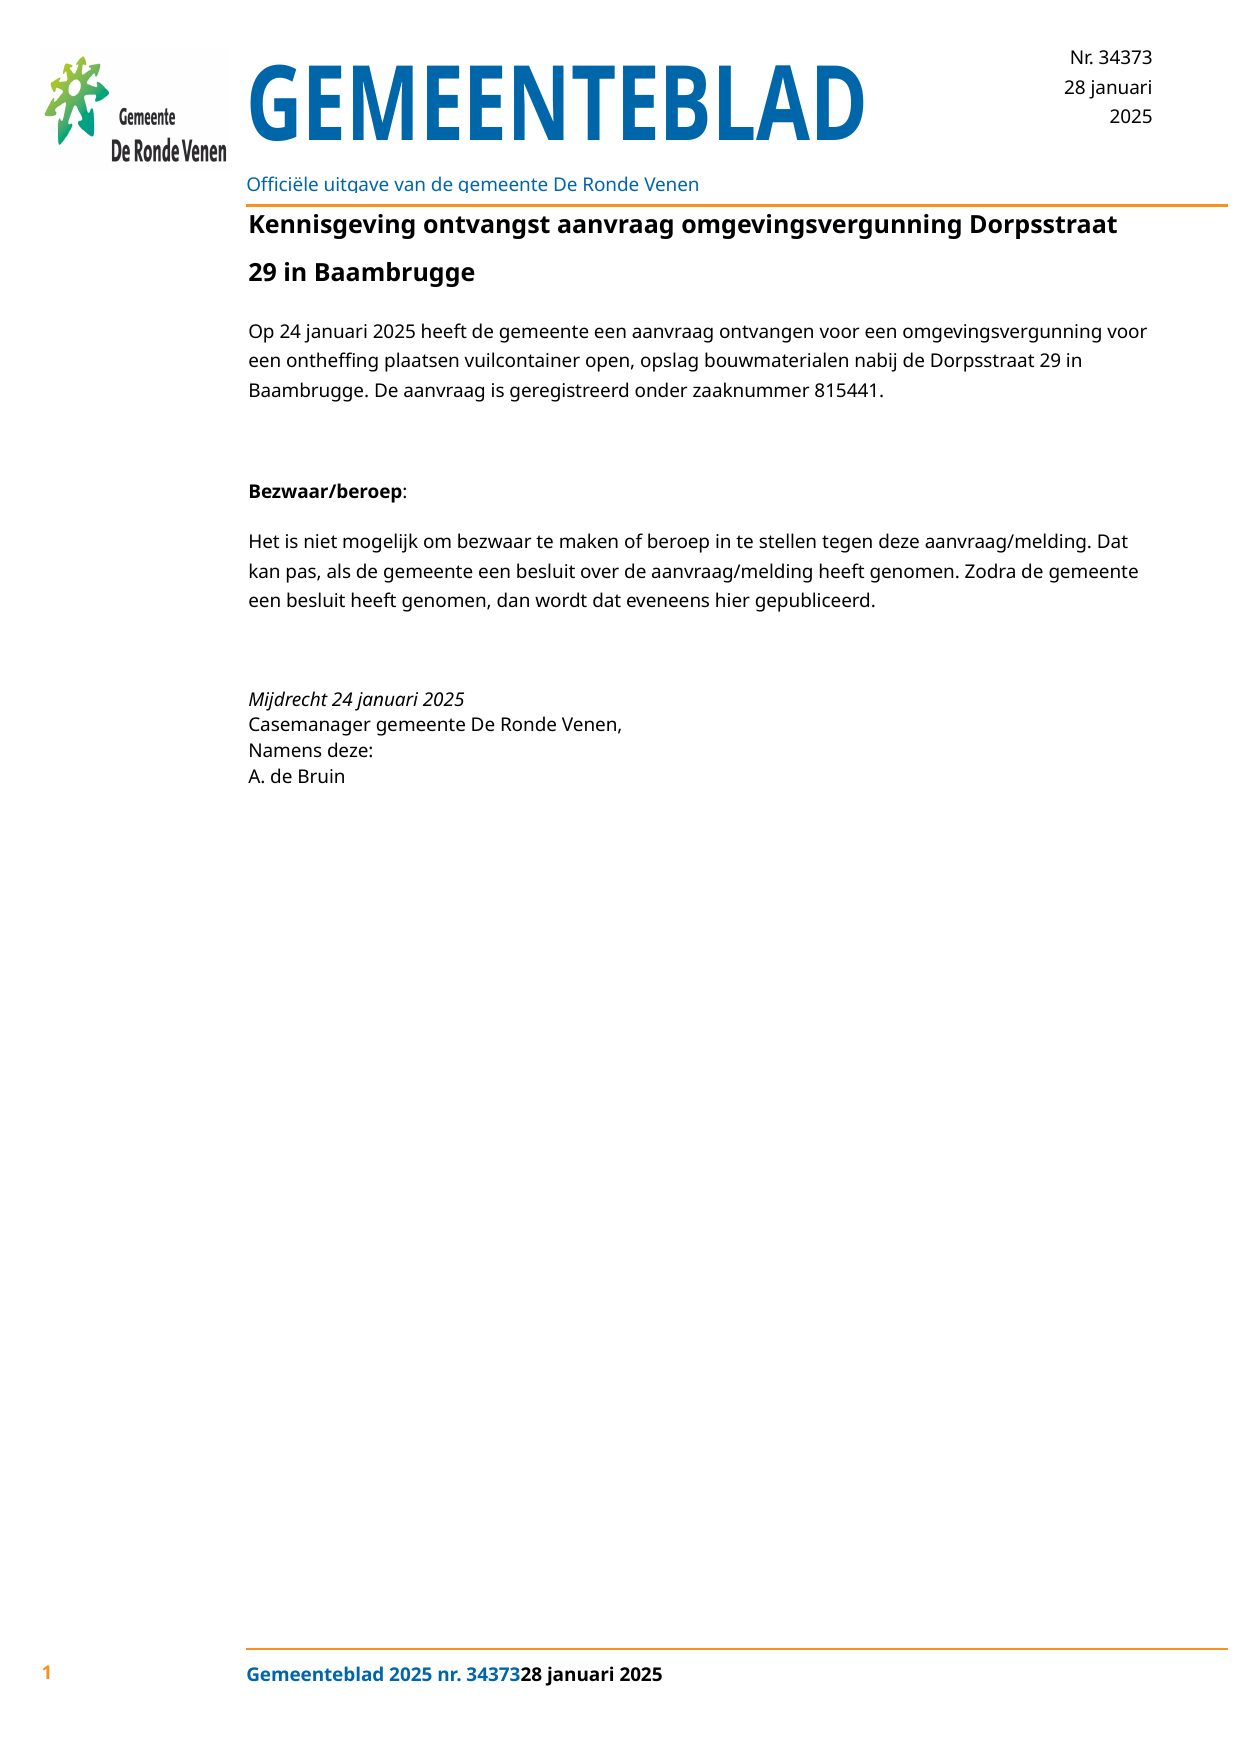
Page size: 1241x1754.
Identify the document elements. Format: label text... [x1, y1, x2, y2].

text Kennisgeving ontvangst aanvraag omgevingsvergunning Dorpsstraat 29 in Baambrugge [248, 207, 1152, 288]
text Het is niet mogelijk om bezwaar te maken of beroep in te stellen tegen deze aanvraag/melding. Dat kan pas, als de gemeente een besluit over de aanvraag/melding heeft genomen. Zodra de gemeente een besluit heeft genomen, dan wordt dat eveneens hier gepubliceerd. [248, 528, 1152, 613]
text Bezwaar/beroep: [248, 478, 1152, 504]
text Namens deze: [248, 737, 1152, 763]
text Mijdrecht 24 januari 2025 [248, 686, 1152, 711]
text A. de Bruin [248, 763, 1152, 789]
picture [41, 47, 231, 172]
text Casemanager gemeente De Ronde Venen, [248, 711, 1152, 737]
text Op 24 januari 2025 heeft de gemeente een aanvraag ontvangen voor een omgevingsvergunning voor een ontheffing plaatsen vuilcontainer open, opslag bouwmaterialen nabij de Dorpsstraat 29 in Baambrugge. De aanvraag is geregistreerd onder zaaknummer 815441. [248, 318, 1152, 403]
